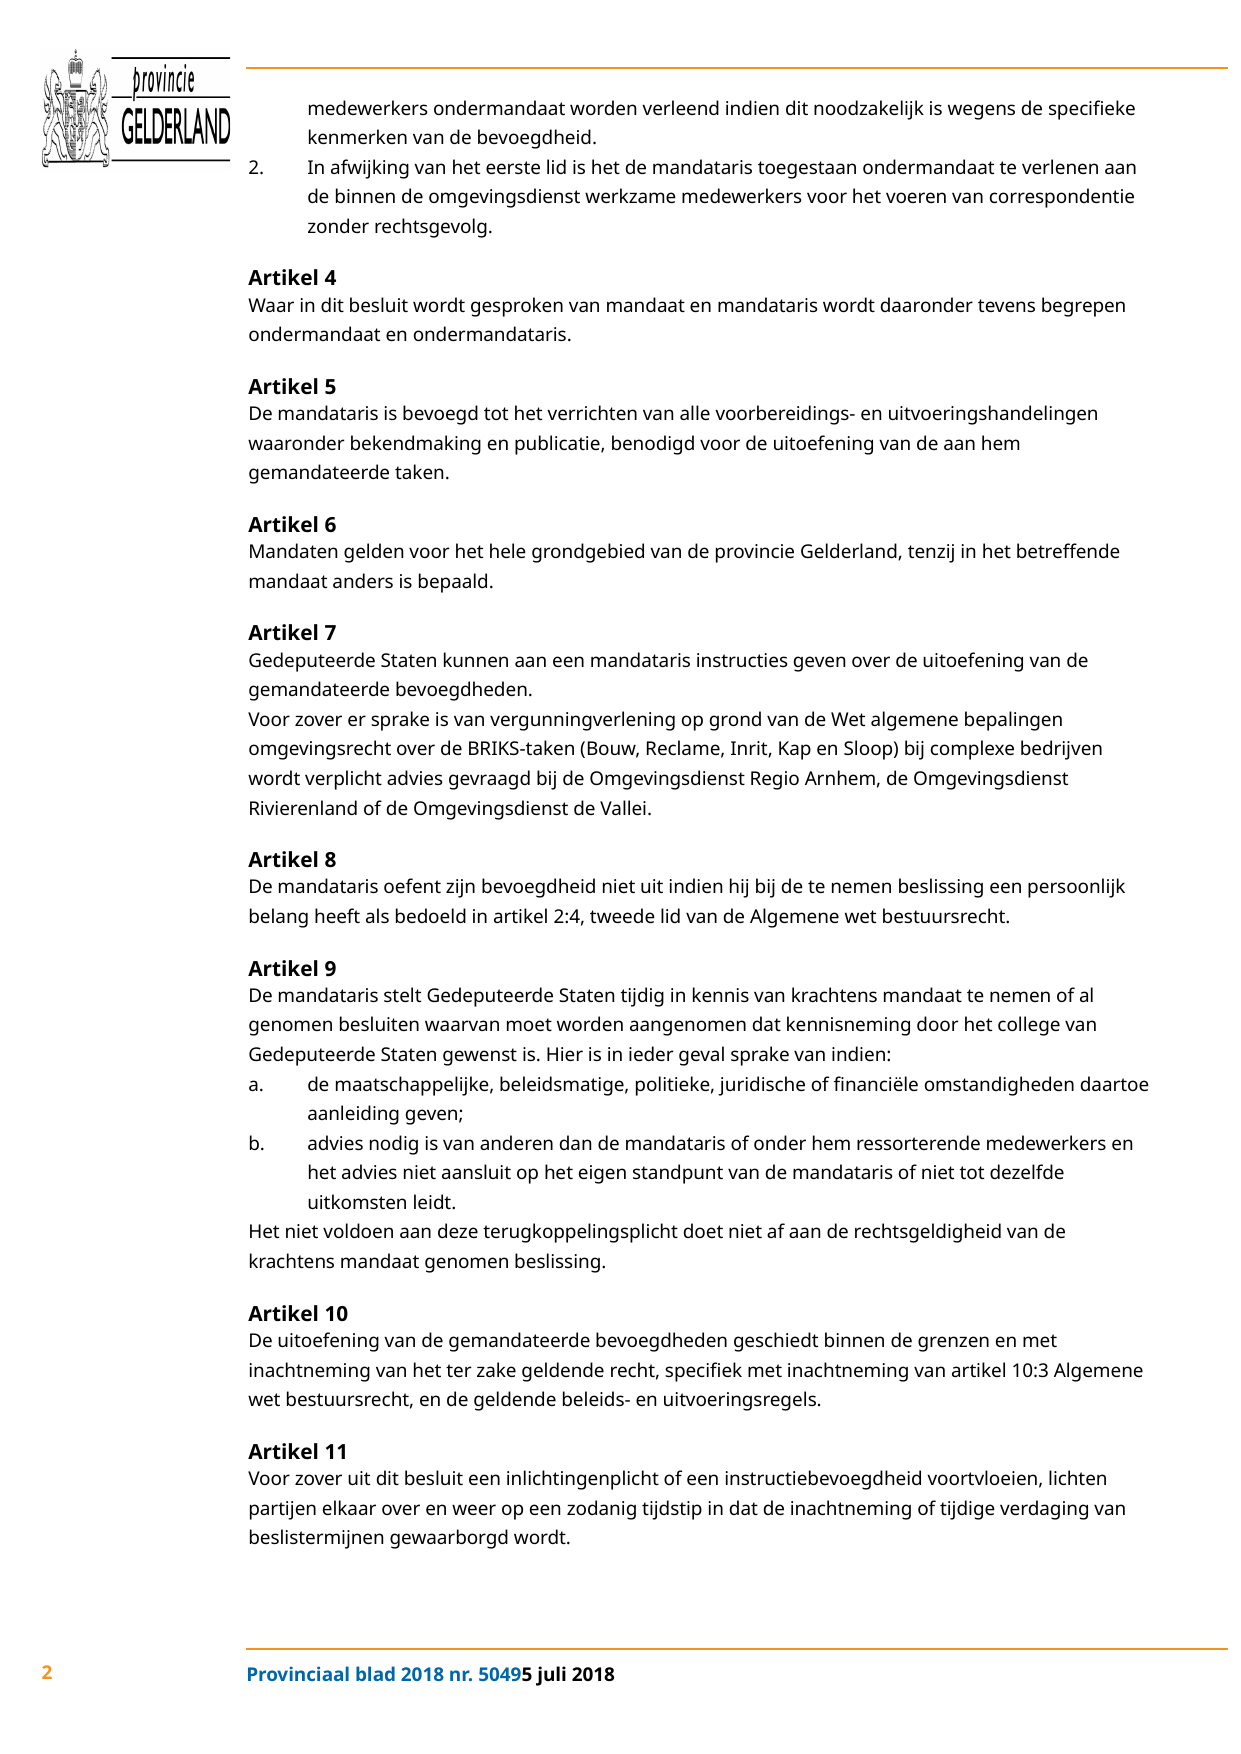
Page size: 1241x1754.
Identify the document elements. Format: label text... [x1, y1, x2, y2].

text Artikel 4 [248, 263, 1152, 292]
text Voor zover uit dit besluit een inlichtingenplicht of een instructiebevoegdheid voortvloeien, lichten partijen elkaar over en weer op een zodanig tijdstip in dat de inachtneming of tijdige verdaging van beslistermijnen gewaarborgd wordt. [248, 1465, 1152, 1550]
text Mandaten gelden voor het hele grondgebied van de provincie Gelderland, tenzij in het betreffende mandaat anders is bepaald. [248, 538, 1152, 594]
list medewerkers ondermandaat worden verleend indien dit noodzakelijk is wegens de specifieke kenmerken van de bevoegdheid. [248, 95, 1152, 150]
text De uitoefening van de gemandateerde bevoegdheden geschiedt binnen de grenzen en met inachtneming van het ter zake geldende recht, specifiek met inachtneming van artikel 10:3 Algemene wet bestuursrecht, en de geldende beleids- en uitvoeringsregels. [248, 1327, 1152, 1412]
text Artikel 7 [248, 618, 1152, 647]
text Waar in dit besluit wordt gesproken van mandaat en mandataris wordt daaronder tevens begrepen ondermandaat en ondermandataris. [248, 292, 1152, 347]
text De mandataris is bevoegd tot het verrichten van alle voorbereidings- en uitvoeringshandelingen waaronder bekendmaking en publicatie, benodigd voor de uitoefening van de aan hem gemandateerde taken. [248, 400, 1152, 485]
list de maatschappelijke, beleidsmatige, politieke, juridische of financiële omstandigheden daartoe aanleiding geven; [248, 1071, 1152, 1126]
text Gedeputeerde Staten kunnen aan een mandataris instructies geven over de uitoefening van de gemandateerde bevoegdheden. [248, 647, 1152, 702]
text Voor zover er sprake is van vergunningverlening op grond van de Wet algemene bepalingen omgevingsrecht over de BRIKS-taken (Bouw, Reclame, Inrit, Kap en Sloop) bij complexe bedrijven wordt verplicht advies gevraagd bij de Omgevingsdienst Regio Arnhem, de Omgevingsdienst Rivierenland of de Omgevingsdienst de Vallei. [248, 706, 1152, 821]
text Het niet voldoen aan deze terugkoppelingsplicht doet niet af aan de rechtsgeldigheid van de krachtens mandaat genomen beslissing. [248, 1219, 1152, 1274]
picture [41, 47, 231, 172]
text Artikel 5 [248, 372, 1152, 400]
text Artikel 8 [248, 845, 1152, 874]
text Artikel 6 [248, 510, 1152, 538]
text Artikel 11 [248, 1437, 1152, 1465]
text Artikel 10 [248, 1299, 1152, 1327]
text De mandataris stelt Gedeputeerde Staten tijdig in kennis van krachtens mandaat te nemen of al genomen besluiten waarvan moet worden aangenomen dat kennisneming door het college van Gedeputeerde Staten gewenst is. Hier is in ieder geval sprake van indien: [248, 982, 1152, 1067]
list advies nodig is van anderen dan de mandataris of onder hem ressorterende medewerkers en het advies niet aansluit op het eigen standpunt van de mandataris of niet tot dezelfde uitkomsten leidt. [248, 1130, 1152, 1215]
text Artikel 9 [248, 954, 1152, 982]
text De mandataris oefent zijn bevoegdheid niet uit indien hij bij de te nemen beslissing een persoonlijk belang heeft als bedoeld in artikel 2:4, tweede lid van de Algemene wet bestuursrecht. [248, 874, 1152, 929]
list In afwijking van het eerste lid is het de mandataris toegestaan ondermandaat te verlenen aan de binnen de omgevingsdienst werkzame medewerkers voor het voeren van correspondentie zonder rechtsgevolg. [248, 154, 1152, 239]
